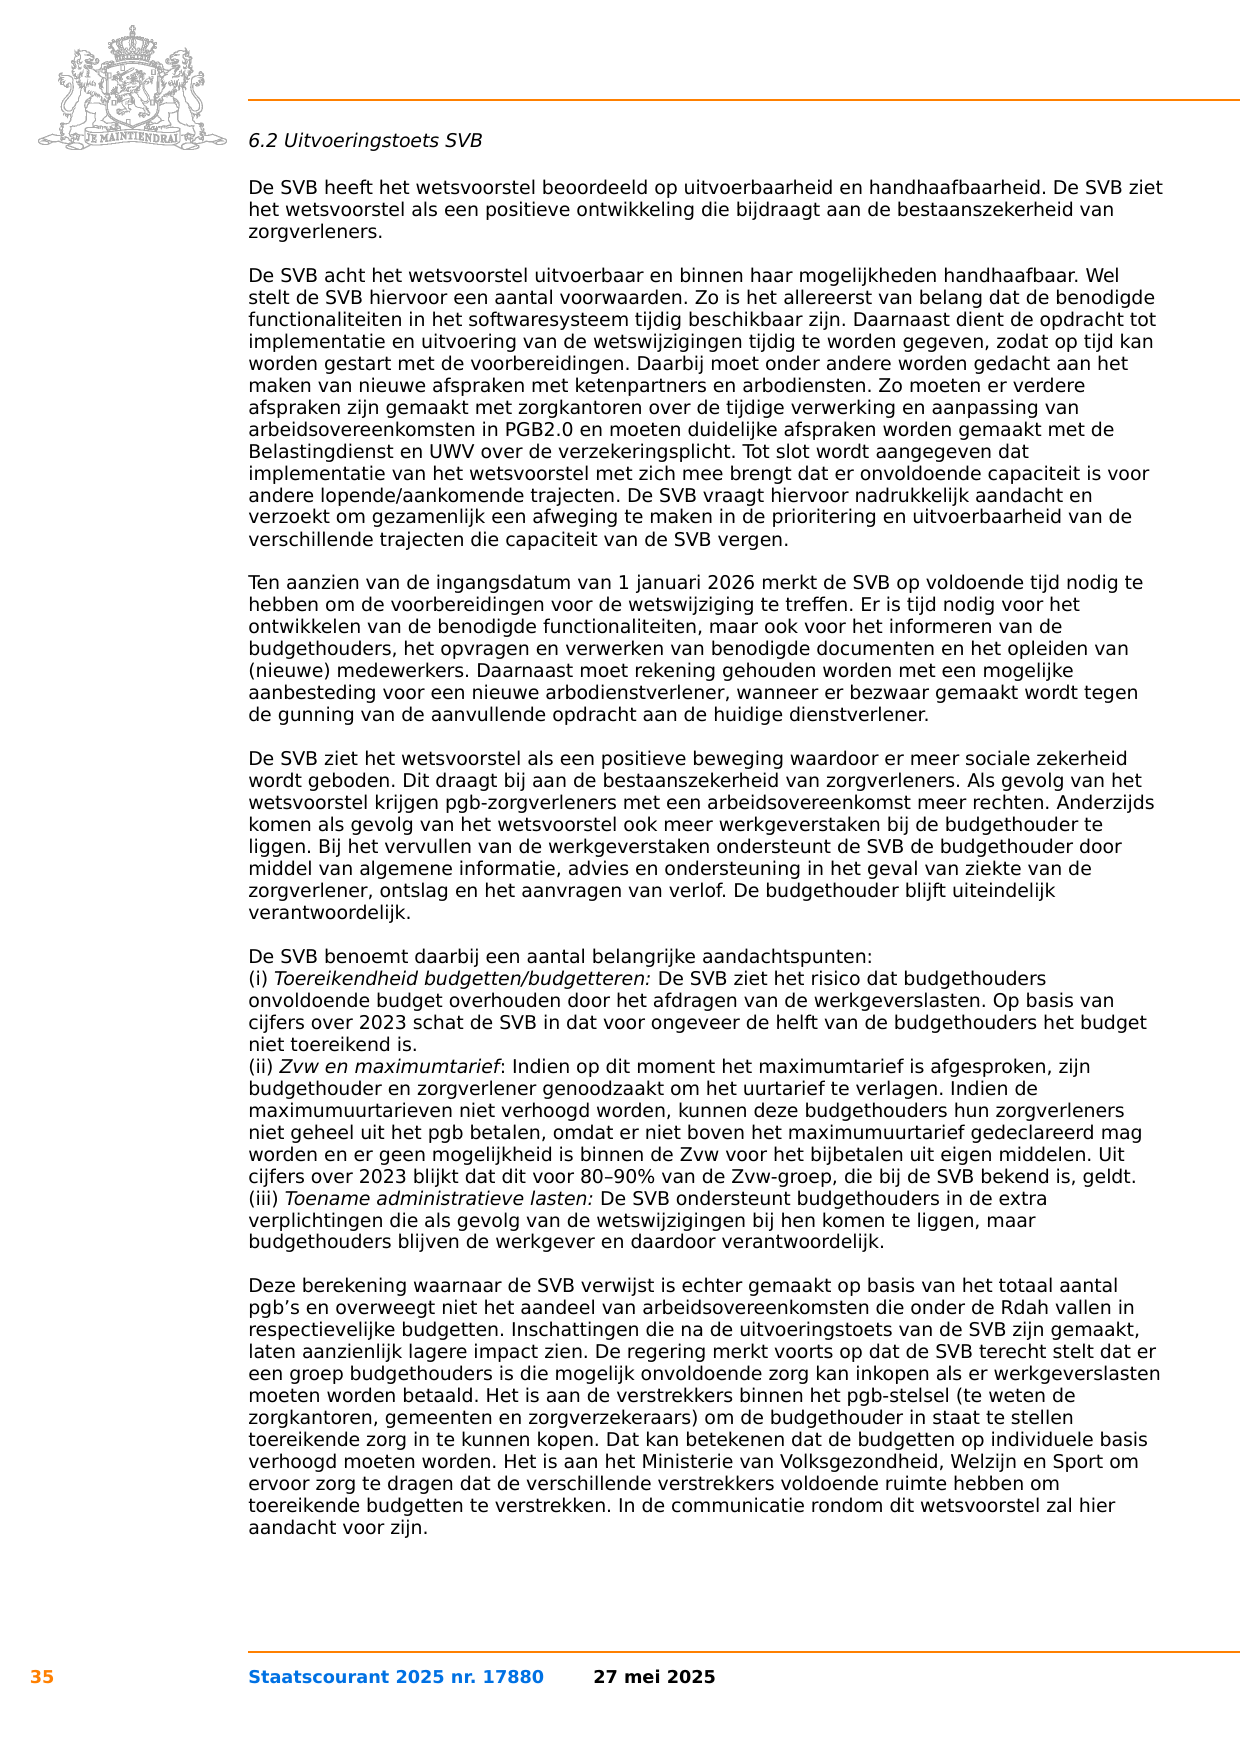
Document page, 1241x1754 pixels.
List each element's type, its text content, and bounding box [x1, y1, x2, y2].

text De SVB ziet het wetsvoorstel als een positieve beweging waardoor er meer sociale zekerheid wordt geboden. Dit draagt bij aan de bestaanszekerheid van zorgverleners. Als gevolg van het wetsvoorstel krijgen pgb-zorgverleners met een arbeidsovereenkomst meer rechten. Anderzijds komen als gevolg van het wetsvoorstel ook meer werkgeverstaken bij de budgethouder te liggen. Bij het vervullen van de werkgeverstaken ondersteunt de SVB de budgethouder door middel van algemene informatie, advies en ondersteuning in het geval van ziekte van de zorgverlener, ontslag en het aanvragen van verlof. De budgethouder blijft uiteindelijk verantwoordelijk. [248, 748, 1163, 924]
subtitle 6.2 Uitvoeringstoets SVB [248, 130, 1163, 152]
text (iii) Toename administratieve lasten: De SVB ondersteunt budgethouders in de extra verplichtingen die als gevolg van de wetswijzigingen bij hen komen te liggen, maar budgethouders blijven de werkgever en daardoor verantwoordelijk. [248, 1187, 1163, 1253]
picture [38, 25, 227, 150]
text Ten aanzien van de ingangsdatum van 1 januari 2026 merkt de SVB op voldoende tijd nodig te hebben om de voorbereidingen voor de wetswijziging te treffen. Er is tijd nodig voor het ontwikkelen van de benodigde functionaliteiten, maar ook voor het informeren van de budgethouders, het opvragen en verwerken van benodigde documenten en het opleiden van (nieuwe) medewerkers. Daarnaast moet rekening gehouden worden met een mogelijke aanbesteding voor een nieuwe arbodienstverlener, wanneer er bezwaar gemaakt wordt tegen de gunning van de aanvullende opdracht aan de huidige dienstverlener. [248, 572, 1163, 726]
text (i) Toereikendheid budgetten/budgetteren: De SVB ziet het risico dat budgethouders onvoldoende budget overhouden door het afdragen van de werkgeverslasten. Op basis van cijfers over 2023 schat de SVB in dat voor ongeveer de helft van de budgethouders het budget niet toereikend is. [248, 968, 1163, 1056]
text De SVB benoemt daarbij een aantal belangrijke aandachtspunten: [248, 946, 1163, 968]
text Deze berekening waarnaar de SVB verwijst is echter gemaakt op basis van het totaal aantal pgb’s en overweegt niet het aandeel van arbeidsovereenkomsten die onder de Rdah vallen in respectievelijke budgetten. Inschattingen die na de uitvoeringstoets van de SVB zijn gemaakt, laten aanzienlijk lagere impact zien. De regering merkt voorts op dat de SVB terecht stelt dat er een groep budgethouders is die mogelijk onvoldoende zorg kan inkopen als er werkgeverslasten moeten worden betaald. Het is aan de verstrekkers binnen het pgb-stelsel (te weten de zorgkantoren, gemeenten en zorgverzekeraars) om de budgethouder in staat te stellen toereikende zorg in te kunnen kopen. Dat kan betekenen dat de budgetten op individuele basis verhoogd moeten worden. Het is aan het Ministerie van Volksgezondheid, Welzijn en Sport om ervoor zorg te dragen dat de verschillende verstrekkers voldoende ruimte hebben om toereikende budgetten te verstrekken. In de communicatie rondom dit wetsvoorstel zal hier aandacht voor zijn. [248, 1275, 1163, 1539]
text De SVB heeft het wetsvoorstel beoordeeld op uitvoerbaarheid en handhaafbaarheid. De SVB ziet het wetsvoorstel als een positieve ontwikkeling die bijdraagt aan de bestaanszekerheid van zorgverleners. [248, 177, 1163, 243]
text De SVB acht het wetsvoorstel uitvoerbaar en binnen haar mogelijkheden handhaafbaar. Wel stelt de SVB hiervoor een aantal voorwaarden. Zo is het allereerst van belang dat de benodigde functionaliteiten in het softwaresysteem tijdig beschikbaar zijn. Daarnaast dient de opdracht tot implementatie en uitvoering van de wetswijzigingen tijdig te worden gegeven, zodat op tijd kan worden gestart met de voorbereidingen. Daarbij moet onder andere worden gedacht aan het maken van nieuwe afspraken met ketenpartners en arbodiensten. Zo moeten er verdere afspraken zijn gemaakt met zorgkantoren over de tijdige verwerking en aanpassing van arbeidsovereenkomsten in PGB2.0 en moeten duidelijke afspraken worden gemaakt met de Belastingdienst en UWV over de verzekeringsplicht. Tot slot wordt aangegeven dat implementatie van het wetsvoorstel met zich mee brengt dat er onvoldoende capaciteit is voor andere lopende/aankomende trajecten. De SVB vraagt hiervoor nadrukkelijk aandacht en verzoekt om gezamenlijk een afweging te maken in de prioritering en uitvoerbaarheid van de verschillende trajecten die capaciteit van de SVB vergen. [248, 265, 1163, 550]
text (ii) Zvw en maximumtarief: Indien op dit moment het maximumtarief is afgesproken, zijn budgethouder en zorgverlener genoodzaakt om het uurtarief te verlagen. Indien de maximumuurtarieven niet verhoogd worden, kunnen deze budgethouders hun zorgverleners niet geheel uit het pgb betalen, omdat er niet boven het maximumuurtarief gedeclareerd mag worden en er geen mogelijkheid is binnen de Zvw voor het bijbetalen uit eigen middelen. Uit cijfers over 2023 blijkt dat dit voor 80–90% van de Zvw-groep, die bij de SVB bekend is, geldt. [248, 1056, 1163, 1187]
